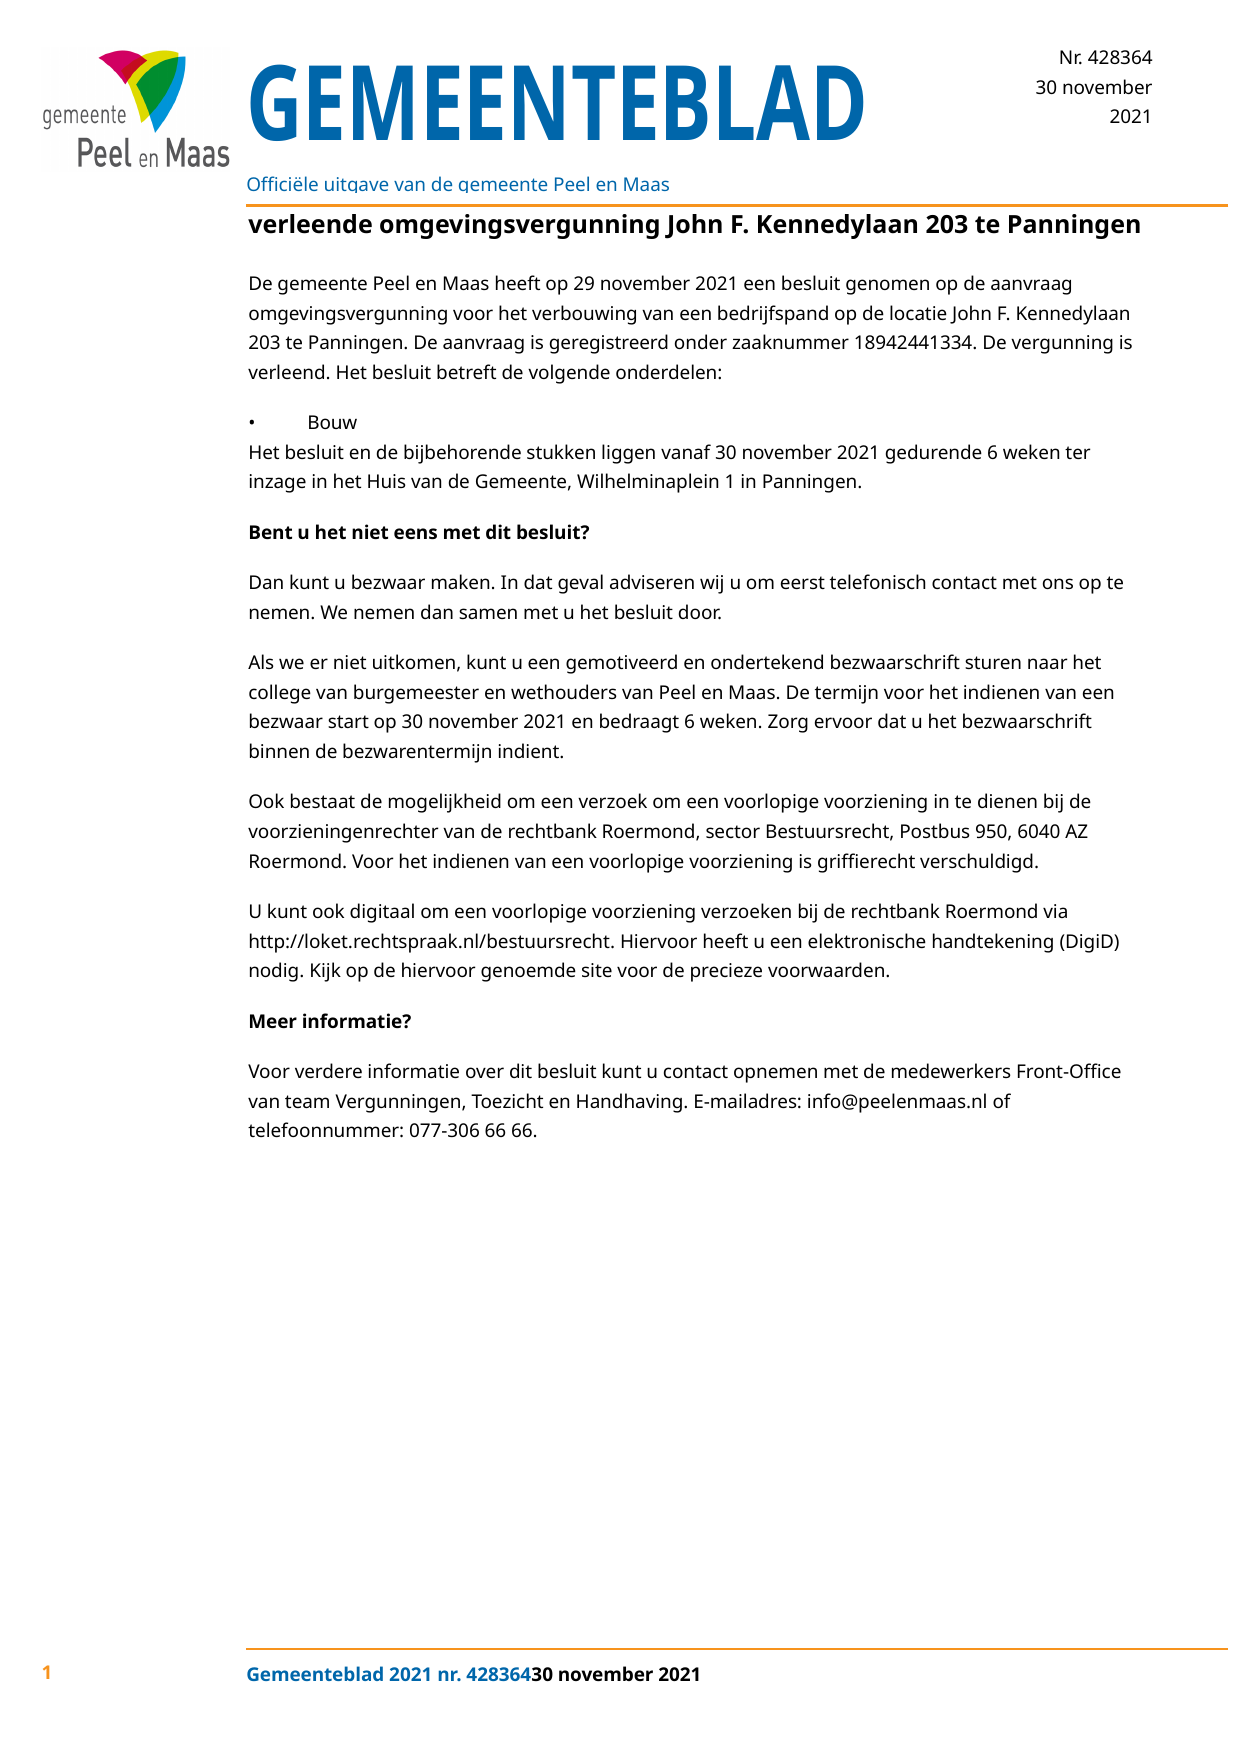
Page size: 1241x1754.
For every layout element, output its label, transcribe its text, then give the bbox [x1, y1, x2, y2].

text Meer informatie? [248, 1008, 1152, 1033]
text U kunt ook digitaal om een voorlopige voorziening verzoeken bij de rechtbank Roermond via http://loket.rechtspraak.nl/bestuursrecht. Hiervoor heeft u een elektronische handtekening (DigiD) nodig. Kijk op de hiervoor genoemde site voor de precieze voorwaarden. [248, 898, 1152, 983]
text Ook bestaat de mogelijkheid om een verzoek om een voorlopige voorziening in te dienen bij de voorzieningenrechter van de rechtbank Roermond, sector Bestuursrecht, Postbus 950, 6040 AZ Roermond. Voor het indienen van een voorlopige voorziening is griffierecht verschuldigd. [248, 789, 1152, 873]
text verleende omgevingsvergunning John F. Kennedylaan 203 te Panningen [248, 207, 1152, 241]
text Voor verdere informatie over dit besluit kunt u contact opnemen met de medewerkers Front-Office van team Vergunningen, Toezicht en Handhaving. E-mailadres: info@peelenmaas.nl of telefoonnummer: 077-306 66 66. [248, 1058, 1152, 1143]
text De gemeente Peel en Maas heeft op 29 november 2021 een besluit genomen op de aanvraag omgevingsvergunning voor het verbouwing van een bedrijfspand op de locatie John F. Kennedylaan 203 te Panningen. De aanvraag is geregistreerd onder zaaknummer 18942441334. De vergunning is verleend. Het besluit betreft de volgende onderdelen: [248, 270, 1152, 385]
text Het besluit en de bijbehorende stukken liggen vanaf 30 november 2021 gedurende 6 weken ter inzage in het Huis van de Gemeente, Wilhelminaplein 1 in Panningen. [248, 439, 1152, 494]
picture [41, 47, 231, 172]
text Als we er niet uitkomen, kunt u een gemotiveerd en ondertekend bezwaarschrift sturen naar het college van burgemeester en wethouders van Peel en Maas. De termijn voor het indienen van een bezwaar start op 30 november 2021 en bedraagt 6 weken. Zorg ervoor dat u het bezwaarschrift binnen de bezwarentermijn indient. [248, 649, 1152, 764]
text Bent u het niet eens met dit besluit? [248, 519, 1152, 545]
text Dan kunt u bezwaar maken. In dat geval adviseren wij u om eerst telefonisch contact met ons op te nemen. We nemen dan samen met u het besluit door. [248, 569, 1152, 625]
list Bouw [248, 409, 1152, 435]
